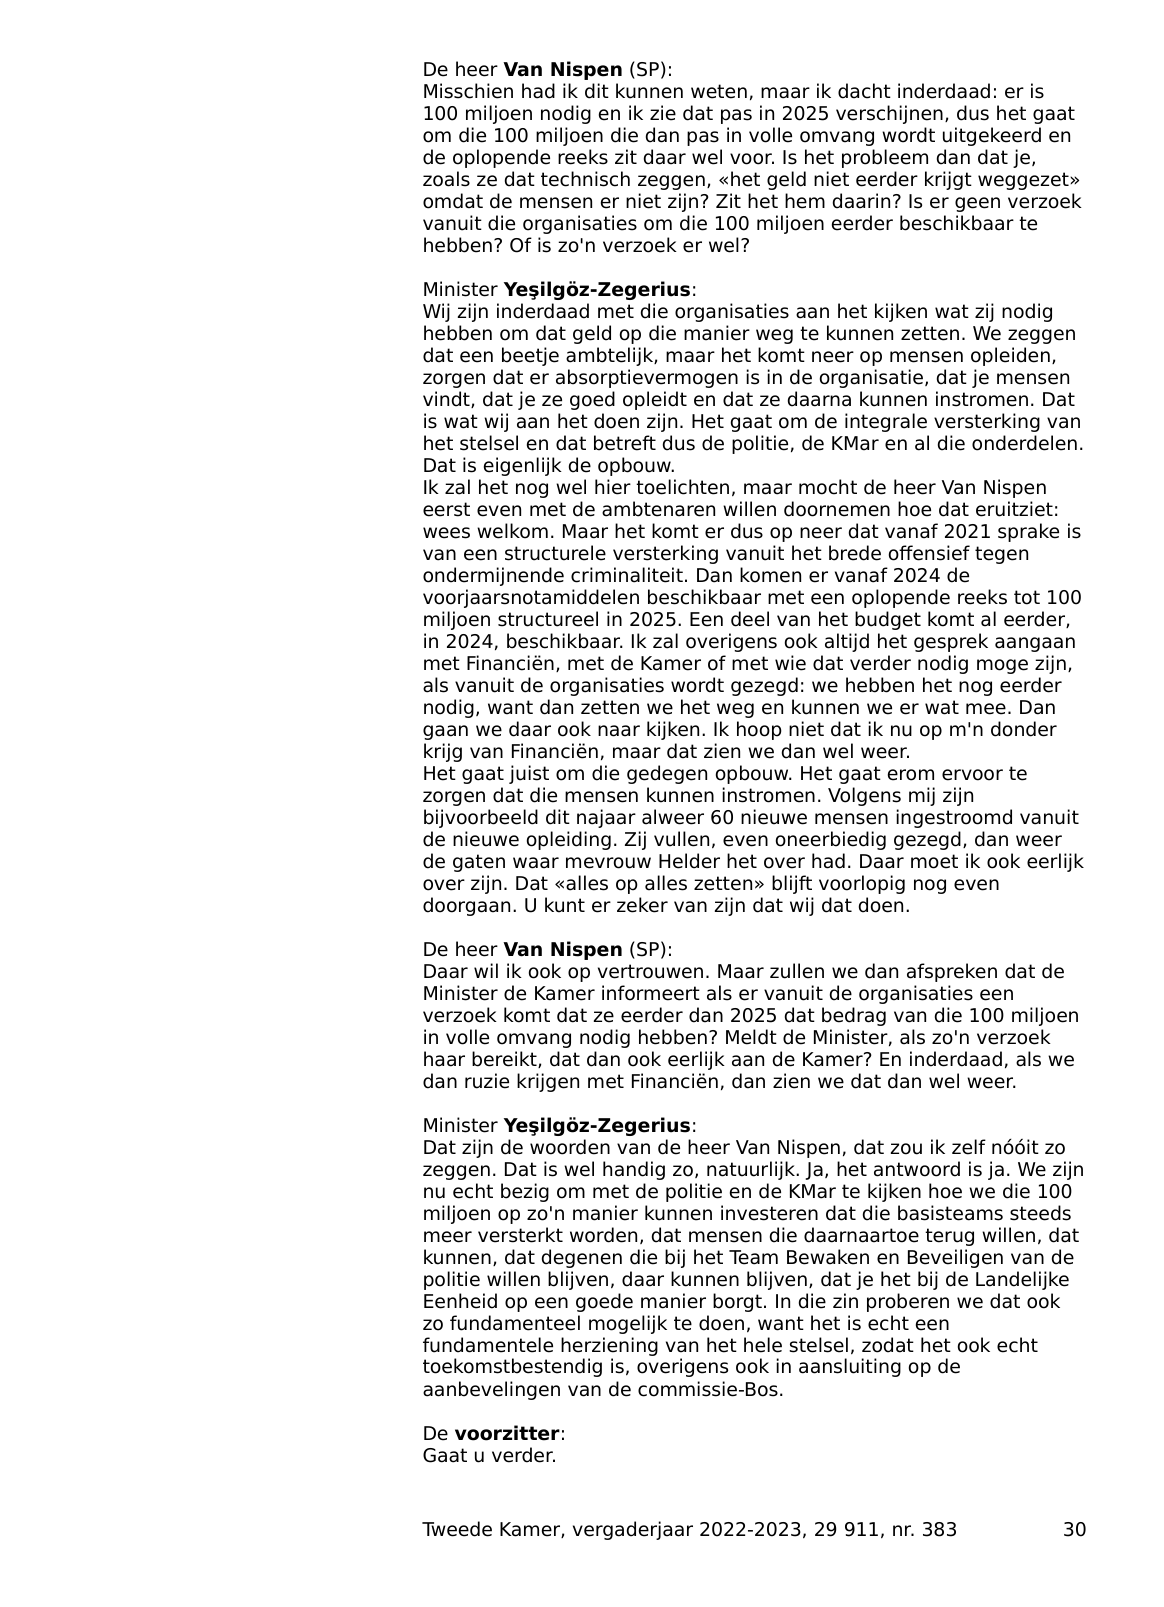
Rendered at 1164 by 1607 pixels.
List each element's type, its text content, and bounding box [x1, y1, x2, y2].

text Minister Yeşilgöz-Zegerius: [422, 1115, 1087, 1137]
text Wij zijn inderdaad met die organisaties aan het kijken wat zij nodig hebben om dat geld op die manier weg te kunnen zetten. We zeggen dat een beetje ambtelijk, maar het komt neer op mensen opleiden, zorgen dat er absorptievermogen is in de organisatie, dat je mensen vindt, dat je ze goed opleidt en dat ze daarna kunnen instromen. Dat is wat wij aan het doen zijn. Het gaat om de integrale versterking van het stelsel en dat betreft dus de politie, de KMar en al die onderdelen. Dat is eigenlijk de opbouw. [422, 301, 1087, 477]
text Het gaat juist om die gedegen opbouw. Het gaat erom ervoor te zorgen dat die mensen kunnen instromen. Volgens mij zijn bijvoorbeeld dit najaar alweer 60 nieuwe mensen ingestroomd vanuit de nieuwe opleiding. Zij vullen, even oneerbiedig gezegd, dan weer de gaten waar mevrouw Helder het over had. Daar moet ik ook eerlijk over zijn. Dat «alles op alles zetten» blijft voorlopig nog even doorgaan. U kunt er zeker van zijn dat wij dat doen. [422, 763, 1087, 916]
text De heer Van Nispen (SP): [422, 939, 1087, 961]
text Gaat u verder. [422, 1444, 1087, 1467]
text De heer Van Nispen (SP): [422, 59, 1087, 81]
text Daar wil ik ook op vertrouwen. Maar zullen we dan afspreken dat de Minister de Kamer informeert als er vanuit de organisaties een verzoek komt dat ze eerder dan 2025 dat bedrag van die 100 miljoen in volle omvang nodig hebben? Meldt de Minister, als zo'n verzoek haar bereikt, dat dan ook eerlijk aan de Kamer? En inderdaad, als we dan ruzie krijgen met Financiën, dan zien we dat dan wel weer. [422, 961, 1087, 1092]
text Misschien had ik dit kunnen weten, maar ik dacht inderdaad: er is 100 miljoen nodig en ik zie dat pas in 2025 verschijnen, dus het gaat om die 100 miljoen die dan pas in volle omvang wordt uitgekeerd en de oplopende reeks zit daar wel voor. Is het probleem dan dat je, zoals ze dat technisch zeggen, «het geld niet eerder krijgt weggezet» omdat de mensen er niet zijn? Zit het hem daarin? Is er geen verzoek vanuit die organisaties om die 100 miljoen eerder beschikbaar te hebben? Of is zo'n verzoek er wel? [422, 81, 1087, 257]
text Minister Yeşilgöz-Zegerius: [422, 279, 1087, 301]
text De voorzitter: [422, 1423, 1087, 1444]
text Ik zal het nog wel hier toelichten, maar mocht de heer Van Nispen eerst even met de ambtenaren willen doornemen hoe dat eruitziet: wees welkom. Maar het komt er dus op neer dat vanaf 2021 sprake is van een structurele versterking vanuit het brede offensief tegen ondermijnende criminaliteit. Dan komen er vanaf 2024 de voorjaarsnotamiddelen beschikbaar met een oplopende reeks tot 100 miljoen structureel in 2025. Een deel van het budget komt al eerder, in 2024, beschikbaar. Ik zal overigens ook altijd het gesprek aangaan met Financiën, met de Kamer of met wie dat verder nodig moge zijn, als vanuit de organisaties wordt gezegd: we hebben het nog eerder nodig, want dan zetten we het weg en kunnen we er wat mee. Dan gaan we daar ook naar kijken. Ik hoop niet dat ik nu op m'n donder krijg van Financiën, maar dat zien we dan wel weer. [422, 477, 1087, 763]
text Dat zijn de woorden van de heer Van Nispen, dat zou ik zelf nóóit zo zeggen. Dat is wel handig zo, natuurlijk. Ja, het antwoord is ja. We zijn nu echt bezig om met de politie en de KMar te kijken hoe we die 100 miljoen op zo'n manier kunnen investeren dat die basisteams steeds meer versterkt worden, dat mensen die daarnaartoe terug willen, dat kunnen, dat degenen die bij het Team Bewaken en Beveiligen van de politie willen blijven, daar kunnen blijven, dat je het bij de Landelijke Eenheid op een goede manier borgt. In die zin proberen we dat ook zo fundamenteel mogelijk te doen, want het is echt een fundamentele herziening van het hele stelsel, zodat het ook echt toekomstbestendig is, overigens ook in aansluiting op de aanbevelingen van de commissie-Bos. [422, 1137, 1087, 1400]
